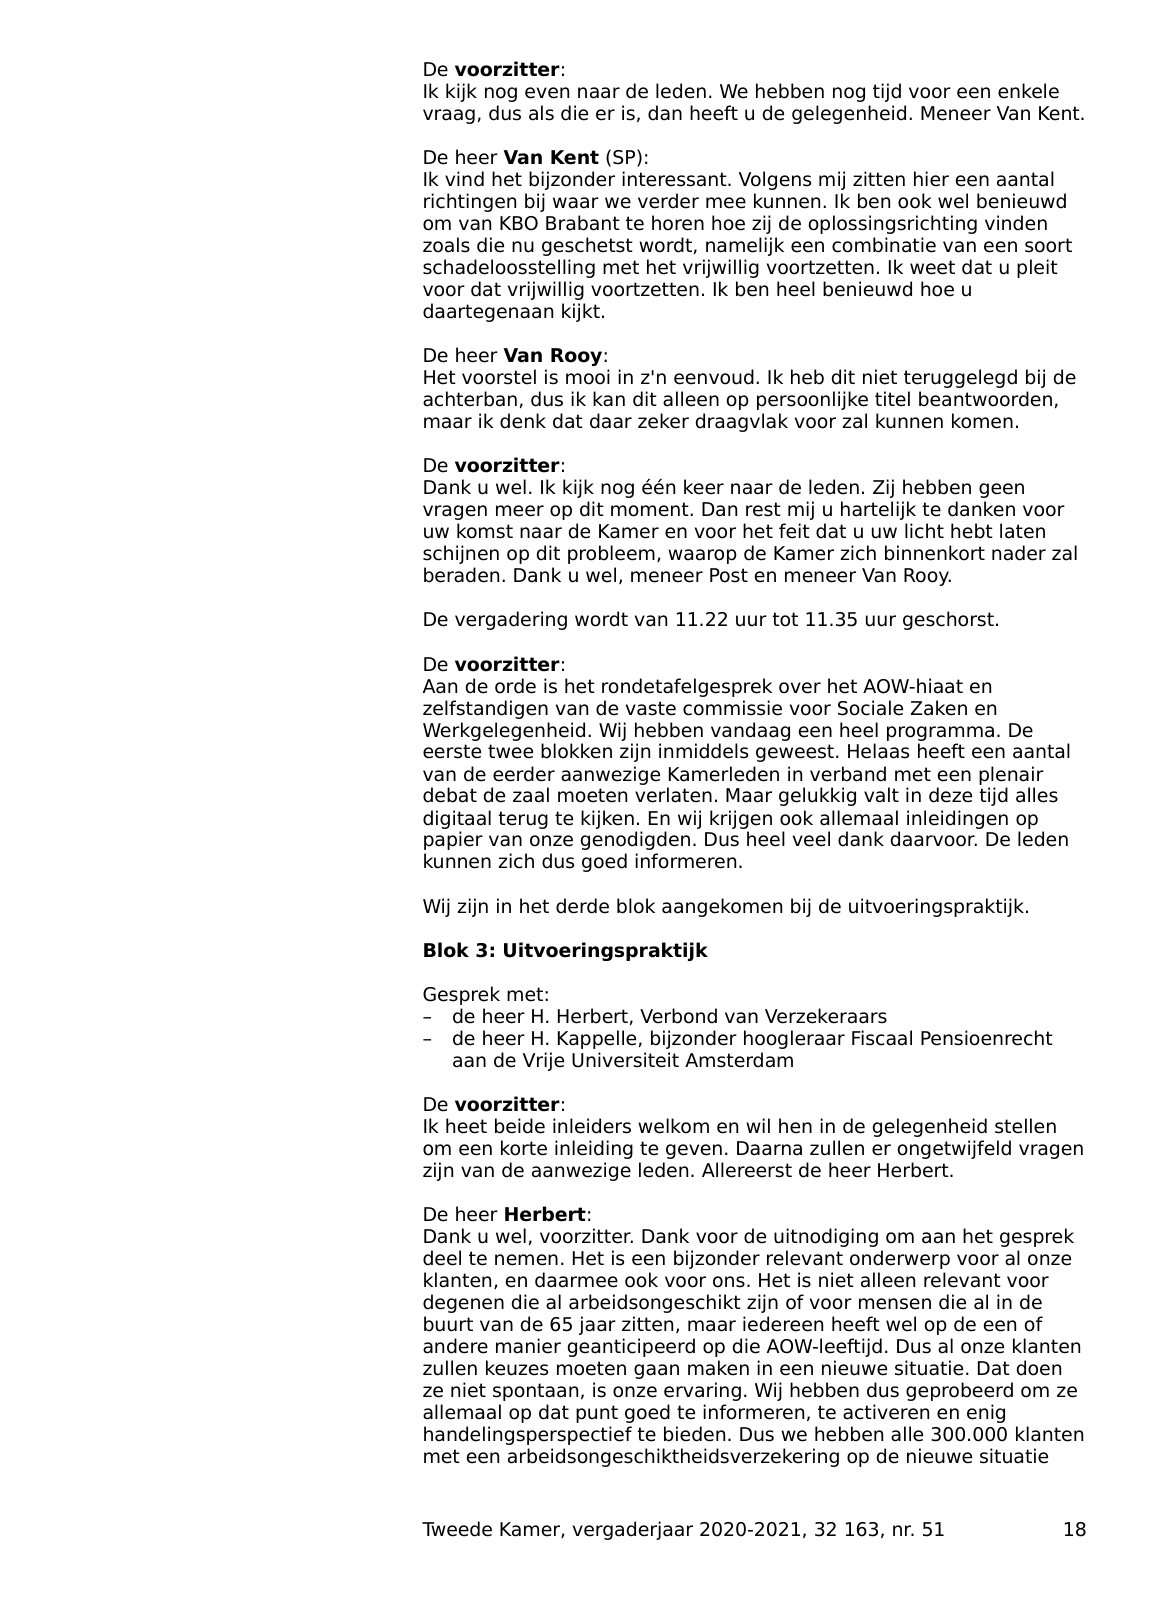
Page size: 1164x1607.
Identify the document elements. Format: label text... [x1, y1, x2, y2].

text De voorzitter: [422, 1094, 1087, 1116]
text De heer Van Kent (SP): [422, 147, 1087, 169]
text De voorzitter: [422, 59, 1087, 81]
text Het voorstel is mooi in z'n eenvoud. Ik heb dit niet teruggelegd bij de achterban, dus ik kan dit alleen op persoonlijke titel beantwoorden, maar ik denk dat daar zeker draagvlak voor zal kunnen komen. [422, 367, 1087, 433]
text De vergadering wordt van 11.22 uur tot 11.35 uur geschorst. [422, 609, 1087, 631]
text Dank u wel, voorzitter. Dank voor de uitnodiging om aan het gesprek deel te nemen. Het is een bijzonder relevant onderwerp voor al onze klanten, en daarmee ook voor ons. Het is niet alleen relevant voor degenen die al arbeidsongeschikt zijn of voor mensen die al in de buurt van de 65 jaar zitten, maar iedereen heeft wel op de een of andere manier geanticipeerd op die AOW-leeftijd. Dus al onze klanten zullen keuzes moeten gaan maken in een nieuwe situatie. Dat doen ze niet spontaan, is onze ervaring. Wij hebben dus geprobeerd om ze allemaal op dat punt goed te informeren, te activeren en enig handelingsperspectief te bieden. Dus we hebben alle 300.000 klanten met een arbeidsongeschiktheidsverzekering op de nieuwe situatie [422, 1226, 1087, 1468]
text Ik kijk nog even naar de leden. We hebben nog tijd voor een enkele vraag, dus als die er is, dan heeft u de gelegenheid. Meneer Van Kent. [422, 81, 1087, 125]
text – de heer H. Herbert, Verbond van Verzekeraars [422, 1006, 1087, 1028]
text Ik vind het bijzonder interessant. Volgens mij zitten hier een aantal richtingen bij waar we verder mee kunnen. Ik ben ook wel benieuwd om van KBO Brabant te horen hoe zij de oplossingsrichting vinden zoals die nu geschetst wordt, namelijk een combinatie van een soort schadeloosstelling met het vrijwillig voortzetten. Ik weet dat u pleit voor dat vrijwillig voortzetten. Ik ben heel benieuwd hoe u daartegenaan kijkt. [422, 169, 1087, 323]
text De voorzitter: [422, 653, 1087, 676]
text De heer Van Rooy: [422, 345, 1087, 367]
text Ik heet beide inleiders welkom en wil hen in de gelegenheid stellen om een korte inleiding te geven. Daarna zullen er ongetwijfeld vragen zijn van de aanwezige leden. Allereerst de heer Herbert. [422, 1116, 1087, 1182]
text Gesprek met: [422, 984, 1087, 1006]
text Dank u wel. Ik kijk nog één keer naar de leden. Zij hebben geen vragen meer op dit moment. Dan rest mij u hartelijk te danken voor uw komst naar de Kamer en voor het feit dat u uw licht hebt laten schijnen op dit probleem, waarop de Kamer zich binnenkort nader zal beraden. Dank u wel, meneer Post en meneer Van Rooy. [422, 477, 1087, 587]
text – de heer H. Kappelle, bijzonder hoogleraar Fiscaal Pensioenrecht aan de Vrije Universiteit Amsterdam [422, 1028, 1087, 1072]
text De voorzitter: [422, 455, 1087, 477]
subtitle Blok 3: Uitvoeringspraktijk [422, 940, 1087, 962]
text Wij zijn in het derde blok aangekomen bij de uitvoeringspraktijk. [422, 896, 1087, 917]
text Aan de orde is het rondetafelgesprek over het AOW-hiaat en zelfstandigen van de vaste commissie voor Sociale Zaken en Werkgelegenheid. Wij hebben vandaag een heel programma. De eerste twee blokken zijn inmiddels geweest. Helaas heeft een aantal van de eerder aanwezige Kamerleden in verband met een plenair debat de zaal moeten verlaten. Maar gelukkig valt in deze tijd alles digitaal terug te kijken. En wij krijgen ook allemaal inleidingen op papier van onze genodigden. Dus heel veel dank daarvoor. De leden kunnen zich dus goed informeren. [422, 676, 1087, 873]
text De heer Herbert: [422, 1204, 1087, 1226]
